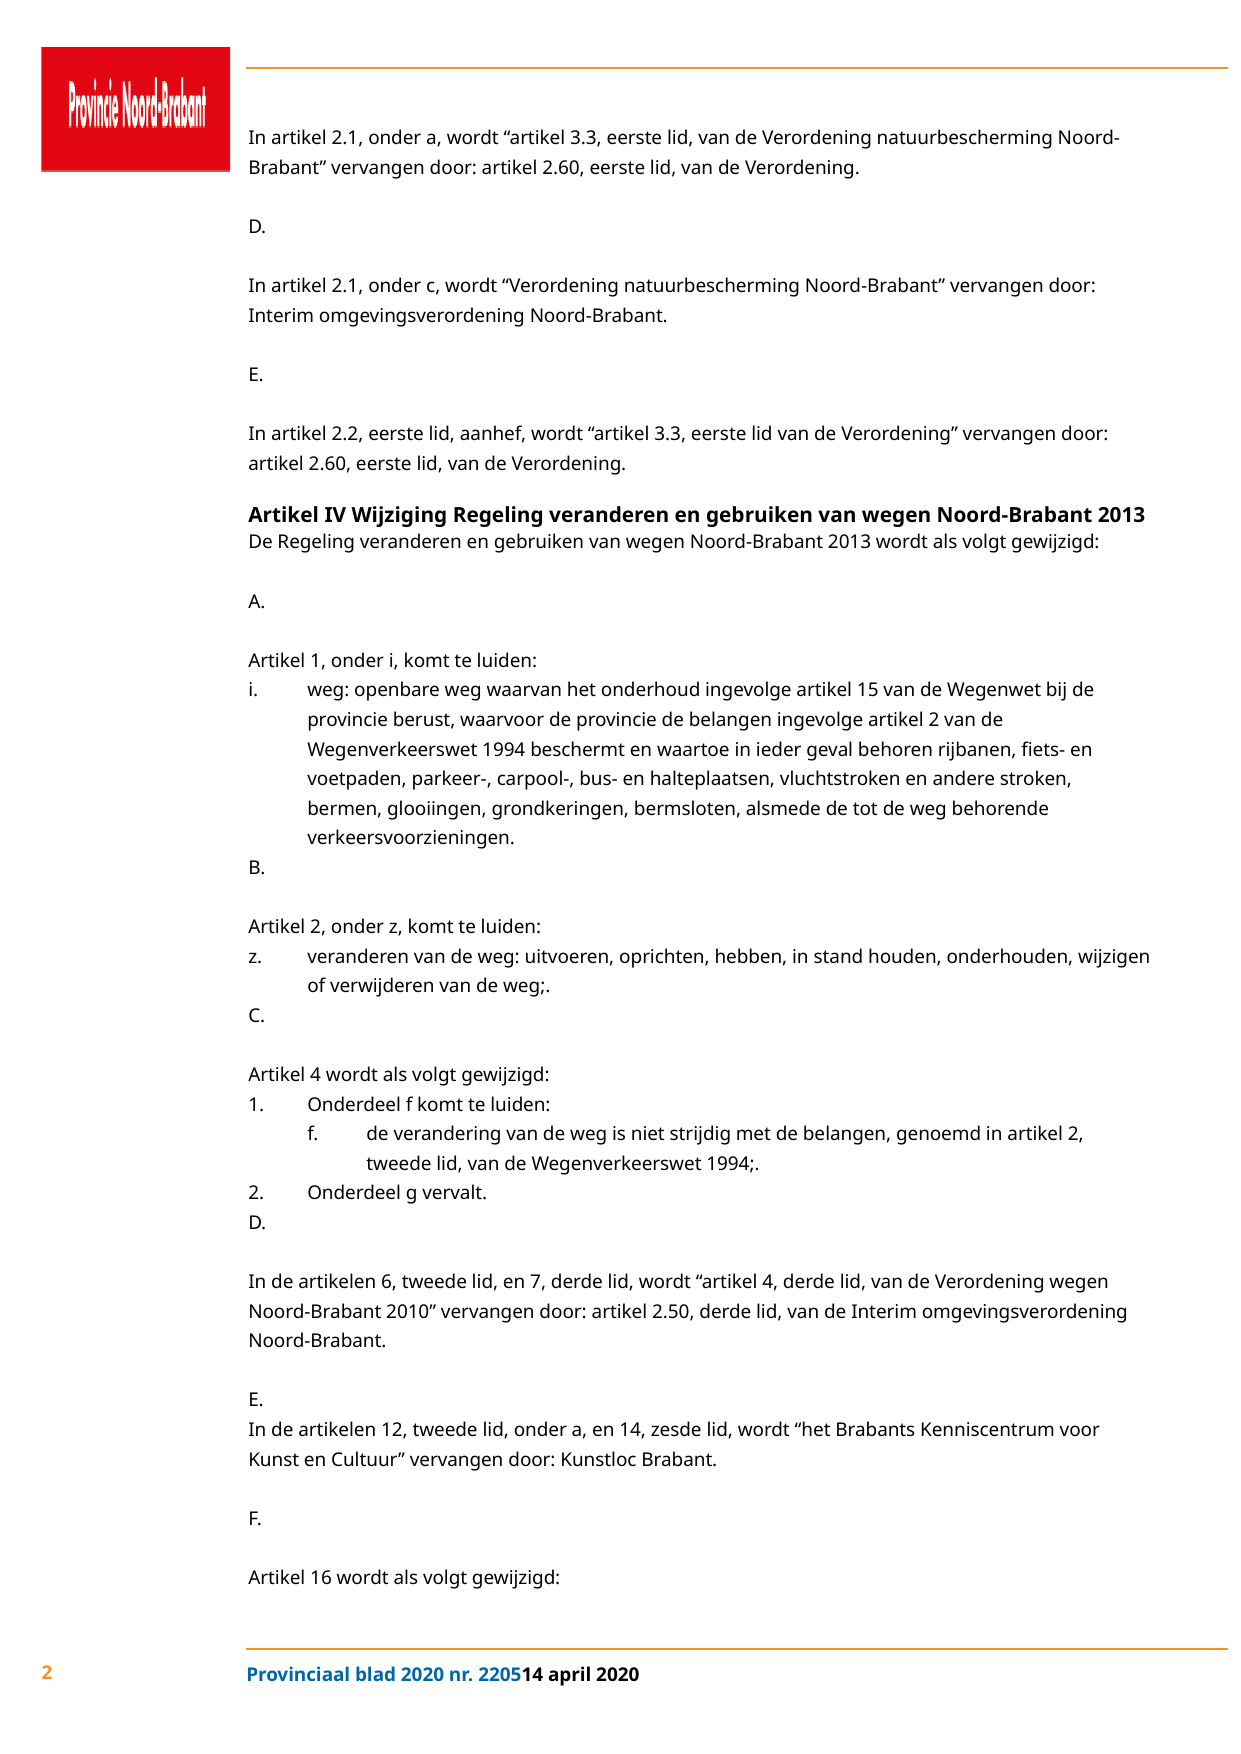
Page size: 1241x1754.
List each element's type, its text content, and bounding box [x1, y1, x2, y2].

list weg: openbare weg waarvan het onderhoud ingevolge artikel 15 van de Wegenwet bij de provincie berust, waarvoor de provincie de belangen ingevolge artikel 2 van de Wegenverkeerswet 1994 beschermt en waartoe in ieder geval behoren rijbanen, fiets- en voetpaden, parkeer-, carpool-, bus- en halteplaatsen, vluchtstroken en andere stroken, bermen, glooiingen, grondkeringen, bermsloten, alsmede de tot de weg behorende verkeersvoorzieningen. [248, 677, 1152, 850]
list de verandering van de weg is niet strijdig met de belangen, genoemd in artikel 2, tweede lid, van de Wegenverkeerswet 1994;. [307, 1120, 1152, 1176]
list Onderdeel f komt te luiden: [248, 1091, 1152, 1116]
picture [41, 47, 231, 172]
text D. [248, 213, 1152, 239]
text De Regeling veranderen en gebruiken van wegen Noord-Brabant 2013 wordt als volgt gewijzigd: [248, 529, 1152, 554]
text F. [248, 1505, 1152, 1531]
text Artikel 16 wordt als volgt gewijzigd: [248, 1564, 1152, 1590]
text Artikel 1, onder i, komt te luiden: [248, 647, 1152, 673]
text In de artikelen 6, tweede lid, en 7, derde lid, wordt “artikel 4, derde lid, van de Verordening wegen Noord-Brabant 2010” vervangen door: artikel 2.50, derde lid, van de Interim omgevingsverordening Noord-Brabant. [248, 1268, 1152, 1353]
text A. [248, 588, 1152, 613]
text D. [248, 1209, 1152, 1235]
text In de artikelen 12, tweede lid, onder a, en 14, zesde lid, wordt “het Brabants Kenniscentrum voor Kunst en Cultuur” vervangen door: Kunstloc Brabant. [248, 1416, 1152, 1471]
text B. [248, 854, 1152, 880]
text In artikel 2.2, eerste lid, aanhef, wordt “artikel 3.3, eerste lid van de Verordening” vervangen door: artikel 2.60, eerste lid, van de Verordening. [248, 420, 1152, 476]
text In artikel 2.1, onder a, wordt “artikel 3.3, eerste lid, van de Verordening natuurbescherming Noord-Brabant” vervangen door: artikel 2.60, eerste lid, van de Verordening. [248, 124, 1152, 180]
text E. [248, 361, 1152, 387]
text In artikel 2.1, onder c, wordt “Verordening natuurbescherming Noord-Brabant” vervangen door: Interim omgevingsverordening Noord-Brabant. [248, 272, 1152, 328]
text Artikel 4 wordt als volgt gewijzigd: [248, 1061, 1152, 1087]
list Onderdeel g vervalt. [248, 1179, 1152, 1205]
text Artikel 2, onder z, komt te luiden: [248, 913, 1152, 939]
list veranderen van de weg: uitvoeren, oprichten, hebben, in stand houden, onderhouden, wijzigen of verwijderen van de weg;. [248, 943, 1152, 998]
text Artikel IV Wijziging Regeling veranderen en gebruiken van wegen Noord-Brabant 2013 [248, 500, 1152, 529]
text C. [248, 1002, 1152, 1028]
text E. [248, 1387, 1152, 1412]
